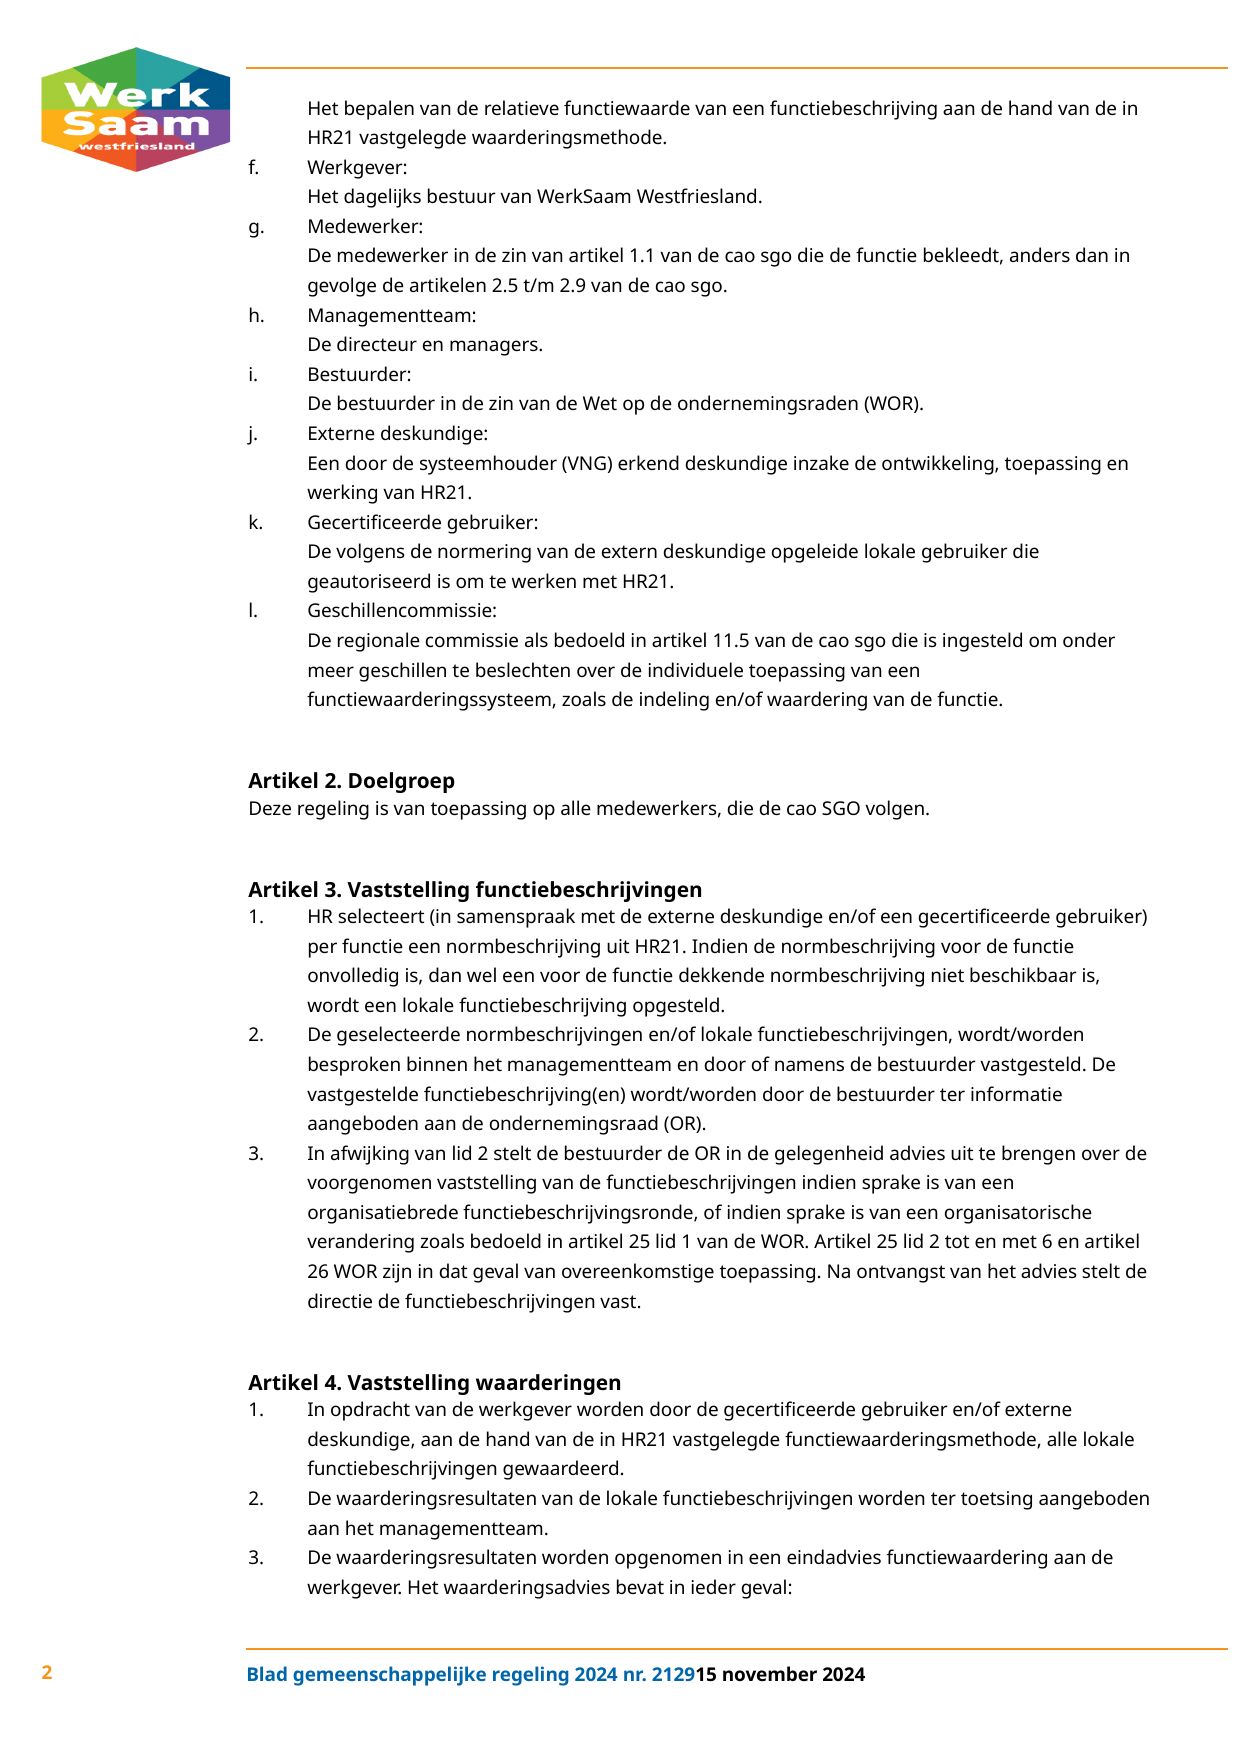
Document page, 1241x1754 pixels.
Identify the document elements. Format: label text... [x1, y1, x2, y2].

list Het dagelijks bestuur van WerkSaam Westfriesland. [248, 183, 1152, 209]
text Artikel 3. Vaststelling functiebeschrijvingen [248, 875, 1152, 903]
list Geschillencommissie: [248, 598, 1152, 623]
list In afwijking van lid 2 stelt de bestuurder de OR in de gelegenheid advies uit te brengen over de voorgenomen vaststelling van de functiebeschrijvingen indien sprake is van een organisatiebrede functiebeschrijvingsronde, of indien sprake is van een organisatorische verandering zoals bedoeld in artikel 25 lid 1 van de WOR. Artikel 25 lid 2 tot en met 6 en artikel 26 WOR zijn in dat geval van overeenkomstige toepassing. Na ontvangst van het advies stelt de directie de functiebeschrijvingen vast. [248, 1140, 1152, 1314]
list De volgens de normering van de extern deskundige opgeleide lokale gebruiker die geautoriseerd is om te werken met HR21. [248, 538, 1152, 594]
list De medewerker in de zin van artikel 1.1 van de cao sgo die de functie bekleedt, anders dan in gevolge de artikelen 2.5 t/m 2.9 van de cao sgo. [248, 243, 1152, 298]
list De waarderingsresultaten worden opgenomen in een eindadvies functiewaardering aan de werkgever. Het waarderingsadvies bevat in ieder geval: [248, 1544, 1152, 1599]
list Werkgever: [248, 154, 1152, 180]
list Managementteam: [248, 302, 1152, 328]
list De waarderingsresultaten van de lokale functiebeschrijvingen worden ter toetsing aangeboden aan het managementteam. [248, 1485, 1152, 1540]
list De bestuurder in de zin van de Wet op de ondernemingsraden (WOR). [248, 391, 1152, 416]
list De directeur en managers. [248, 331, 1152, 357]
list De regionale commissie als bedoeld in artikel 11.5 van de cao sgo die is ingesteld om onder meer geschillen te beslechten over de individuele toepassing van een functiewaarderingssysteem, zoals de indeling en/of waardering van de functie. [248, 627, 1152, 712]
list In opdracht van de werkgever worden door de gecertificeerde gebruiker en/of externe deskundige, aan de hand van de in HR21 vastgelegde functiewaarderingsmethode, alle lokale functiebeschrijvingen gewaardeerd. [248, 1396, 1152, 1481]
picture [41, 47, 231, 172]
list De geselecteerde normbeschrijvingen en/of lokale functiebeschrijvingen, wordt/worden besproken binnen het managementteam en door of namens de bestuurder vastgesteld. De vastgestelde functiebeschrijving(en) wordt/worden door de bestuurder ter informatie aangeboden aan de ondernemingsraad (OR). [248, 1022, 1152, 1136]
text Deze regeling is van toepassing op alle medewerkers, die de cao SGO volgen. [248, 795, 1152, 821]
list Bestuurder: [248, 361, 1152, 387]
list Gecertificeerde gebruiker: [248, 509, 1152, 535]
list Medewerker: [248, 213, 1152, 239]
list Het bepalen van de relatieve functiewaarde van een functiebeschrijving aan de hand van de in HR21 vastgelegde waarderingsmethode. [248, 95, 1152, 150]
list Een door de systeemhouder (VNG) erkend deskundige inzake de ontwikkeling, toepassing en werking van HR21. [248, 450, 1152, 505]
list HR selecteert (in samenspraak met de externe deskundige en/of een gecertificeerde gebruiker) per functie een normbeschrijving uit HR21. Indien de normbeschrijving voor de functie onvolledig is, dan wel een voor de functie dekkende normbeschrijving niet beschikbaar is, wordt een lokale functiebeschrijving opgesteld. [248, 903, 1152, 1018]
text Artikel 4. Vaststelling waarderingen [248, 1368, 1152, 1396]
list Externe deskundige: [248, 420, 1152, 446]
text Artikel 2. Doelgroep [248, 766, 1152, 795]
